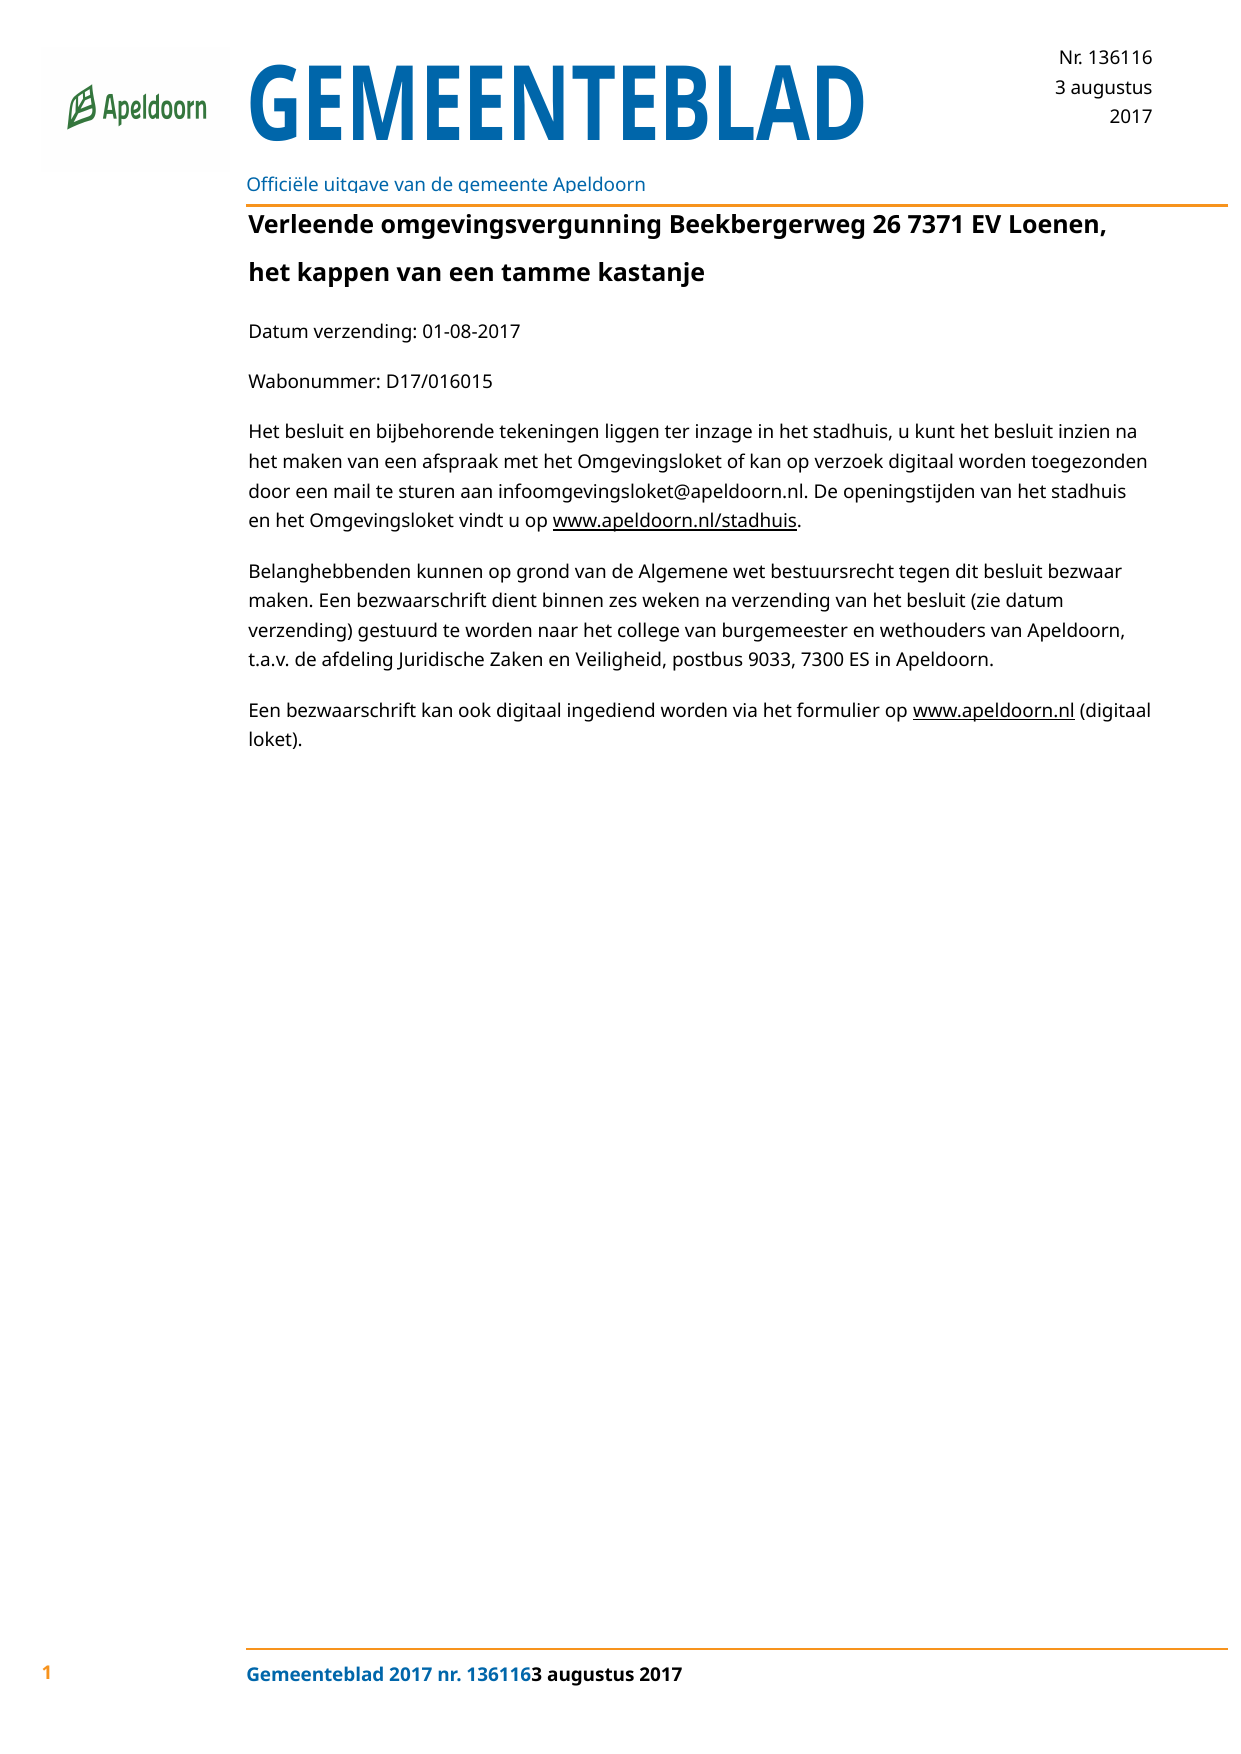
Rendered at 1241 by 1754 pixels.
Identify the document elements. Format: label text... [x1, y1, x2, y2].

text Een bezwaarschrift kan ook digitaal ingediend worden via het formulier op www.apeldoorn.nl (digitaal loket). [248, 697, 1152, 752]
text Belanghebbenden kunnen op grond van de Algemene wet bestuursrecht tegen dit besluit bezwaar maken. Een bezwaarschrift dient binnen zes weken na verzending van het besluit (zie datum verzending) gestuurd te worden naar het college van burgemeester en wethouders van Apeldoorn, t.a.v. de afdeling Juridische Zaken en Veiligheid, postbus 9033, 7300 ES in Apeldoorn. [248, 558, 1152, 672]
text Wabonummer: D17/016015 [248, 368, 1152, 394]
text Het besluit en bijbehorende tekeningen liggen ter inzage in het stadhuis, u kunt het besluit inzien na het maken van een afspraak met het Omgevingsloket of kan op verzoek digitaal worden toegezonden door een mail te sturen aan infoomgevingsloket@apeldoorn.nl. De openingstijden van het stadhuis en het Omgevingsloket vindt u op www.apeldoorn.nl/stadhuis. [248, 419, 1152, 533]
text Verleende omgevingsvergunning Beekbergerweg 26 7371 EV Loenen, het kappen van een tamme kastanje [248, 207, 1152, 288]
text Datum verzending: 01-08-2017 [248, 318, 1152, 344]
picture [41, 47, 231, 172]
